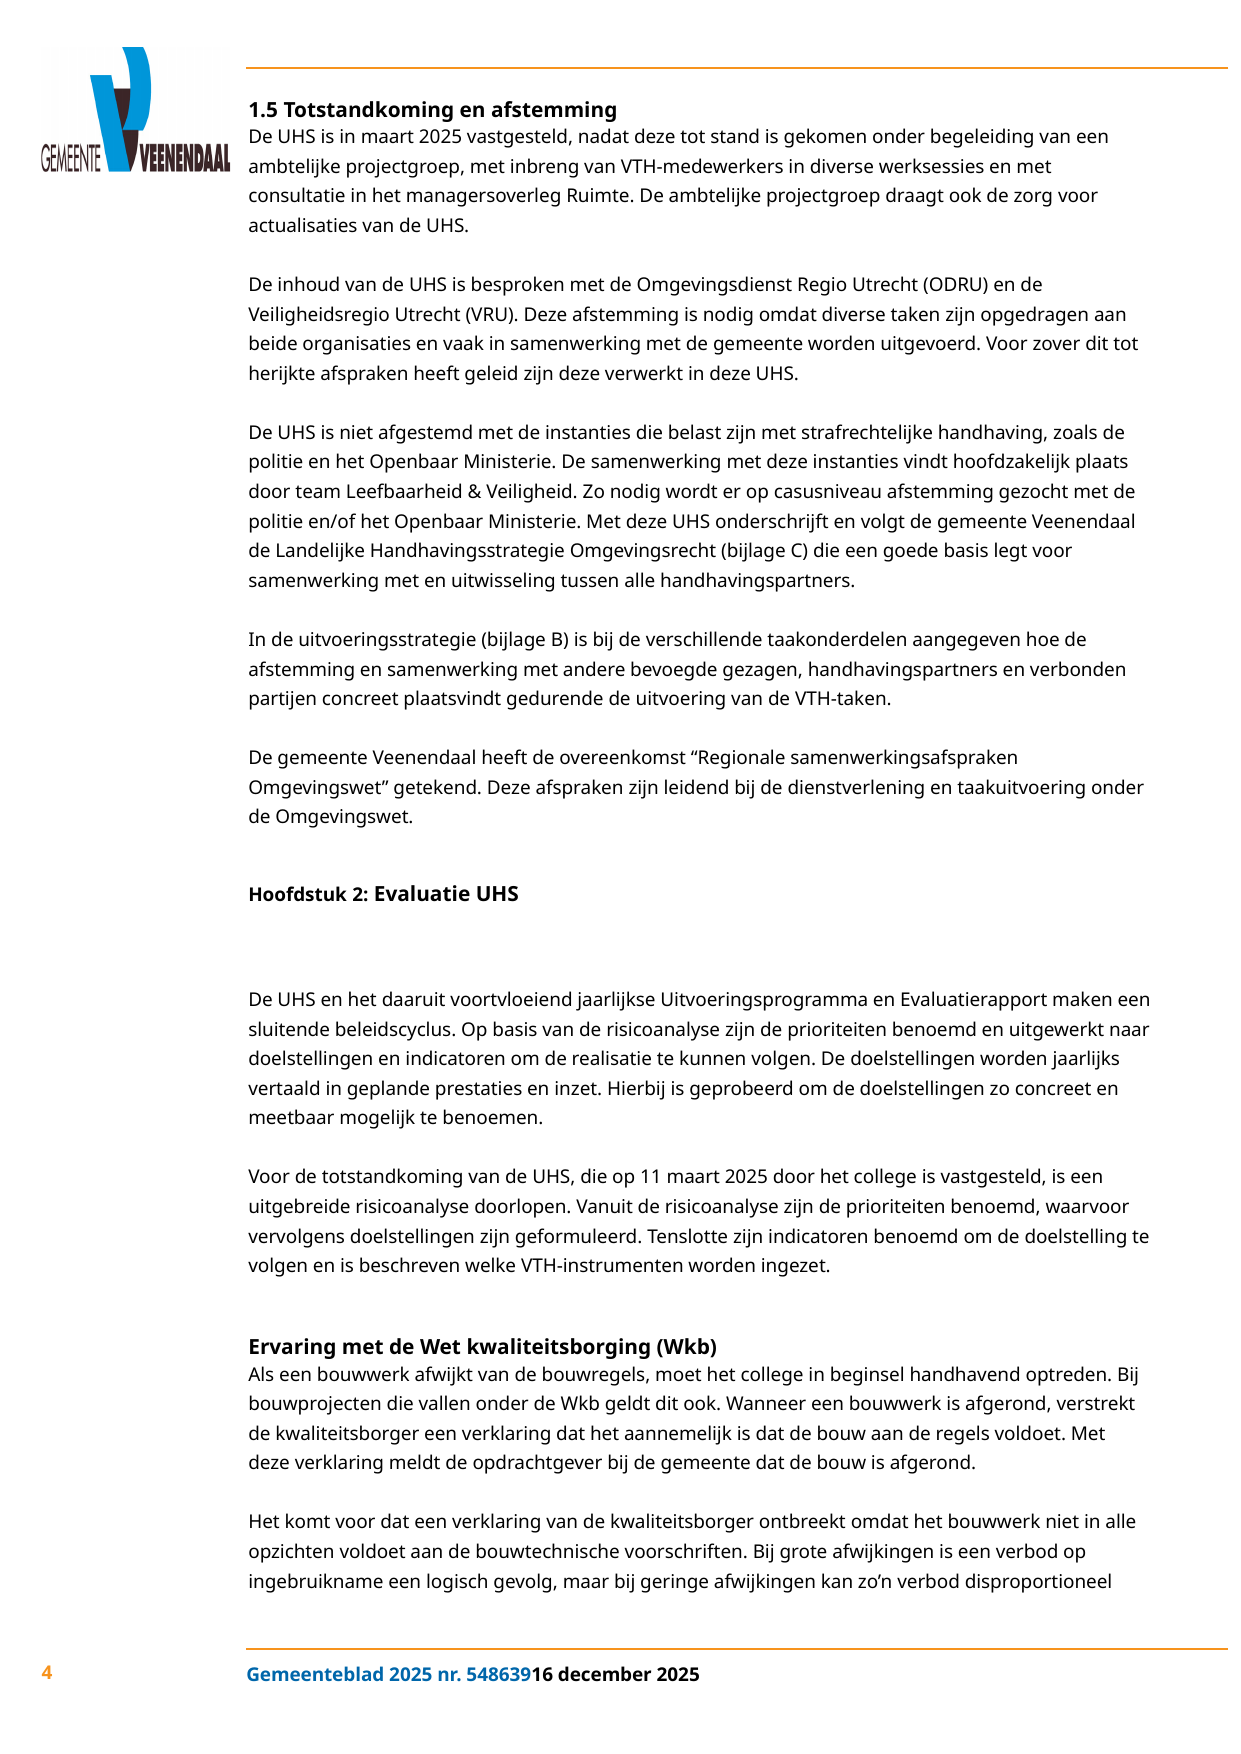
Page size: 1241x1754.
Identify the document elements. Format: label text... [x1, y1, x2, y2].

picture [123, 47, 231, 172]
text Het komt voor dat een verklaring van de kwaliteitsborger ontbreekt omdat het bouwwerk niet in alle opzichten voldoet aan de bouwtechnische voorschriften. Bij grote afwijkingen is een verbod op ingebruikname een logisch gevolg, maar bij geringe afwijkingen kan zo’n verbod disproportioneel [248, 1509, 1152, 1594]
text De UHS en het daaruit voortvloeiend jaarlijkse Uitvoeringsprogramma en Evaluatierapport maken een sluitende beleidscyclus. Op basis van de risicoanalyse zijn de prioriteiten benoemd en uitgewerkt naar doelstellingen en indicatoren om de realisatie te kunnen volgen. De doelstellingen worden jaarlijks vertaald in geplande prestaties en inzet. Hierbij is geprobeerd om de doelstellingen zo concreet en meetbaar mogelijk te benoemen. [248, 986, 1152, 1130]
text De inhoud van de UHS is besproken met de Omgevingsdienst Regio Utrecht (ODRU) en de Veiligheidsregio Utrecht (VRU). Deze afstemming is nodig omdat diverse taken zijn opgedragen aan beide organisaties en vaak in samenwerking met de gemeente worden uitgevoerd. Voor zover dit tot herijkte afspraken heeft geleid zijn deze verwerkt in deze UHS. [248, 271, 1152, 386]
text De UHS is niet afgestemd met de instanties die belast zijn met strafrechtelijke handhaving, zoals de politie en het Openbaar Ministerie. De samenwerking met deze instanties vindt hoofdzakelijk plaats door team Leefbaarheid & Veiligheid. Zo nodig wordt er op casusniveau afstemming gezocht met de politie en/of het Openbaar Ministerie. Met deze UHS onderschrijft en volgt de gemeente Veenendaal de Landelijke Handhavingsstrategie Omgevingsrecht (bijlage C) die een goede basis legt voor samenwerking met en uitwisseling tussen alle handhavingspartners. [248, 419, 1152, 593]
text 1.5 Totstandkoming en afstemming [248, 95, 1152, 123]
text De gemeente Veenendaal heeft de overeenkomst “Regionale samenwerkingsafspraken Omgevingswet” getekend. Deze afspraken zijn leidend bij de dienstverlening en taakuitvoering onder de Omgevingswet. [248, 744, 1152, 829]
text In de uitvoeringsstrategie (bijlage B) is bij de verschillende taakonderdelen aangegeven hoe de afstemming en samenwerking met andere bevoegde gezagen, handhavingspartners en verbonden partijen concreet plaatsvindt gedurende de uitvoering van de VTH-taken. [248, 626, 1152, 711]
text De UHS is in maart 2025 vastgesteld, nadat deze tot stand is gekomen onder begeleiding van een ambtelijke projectgroep, met inbreng van VTH-medewerkers in diverse werksessies en met consultatie in het managersoverleg Ruimte. De ambtelijke projectgroep draagt ook de zorg voor actualisaties van de UHS. [248, 123, 1152, 238]
picture [41, 47, 130, 172]
text Ervaring met de Wet kwaliteitsborging (Wkb) [248, 1332, 1152, 1361]
text Voor de totstandkoming van de UHS, die op 11 maart 2025 door het college is vastgesteld, is een uitgebreide risicoanalyse doorlopen. Vanuit de risicoanalyse zijn de prioriteiten benoemd, waarvoor vervolgens doelstellingen zijn geformuleerd. Tenslotte zijn indicatoren benoemd om de doelstelling te volgen en is beschreven welke VTH-instrumenten worden ingezet. [248, 1164, 1152, 1278]
text Hoofdstuk 2: Evaluatie UHS [248, 879, 1152, 907]
text Als een bouwwerk afwijkt van de bouwregels, moet het college in beginsel handhavend optreden. Bij bouwprojecten die vallen onder de Wkb geldt dit ook. Wanneer een bouwwerk is afgerond, verstrekt de kwaliteitsborger een verklaring dat het aannemelijk is dat de bouw aan de regels voldoet. Met deze verklaring meldt de opdrachtgever bij de gemeente dat de bouw is afgerond. [248, 1361, 1152, 1475]
